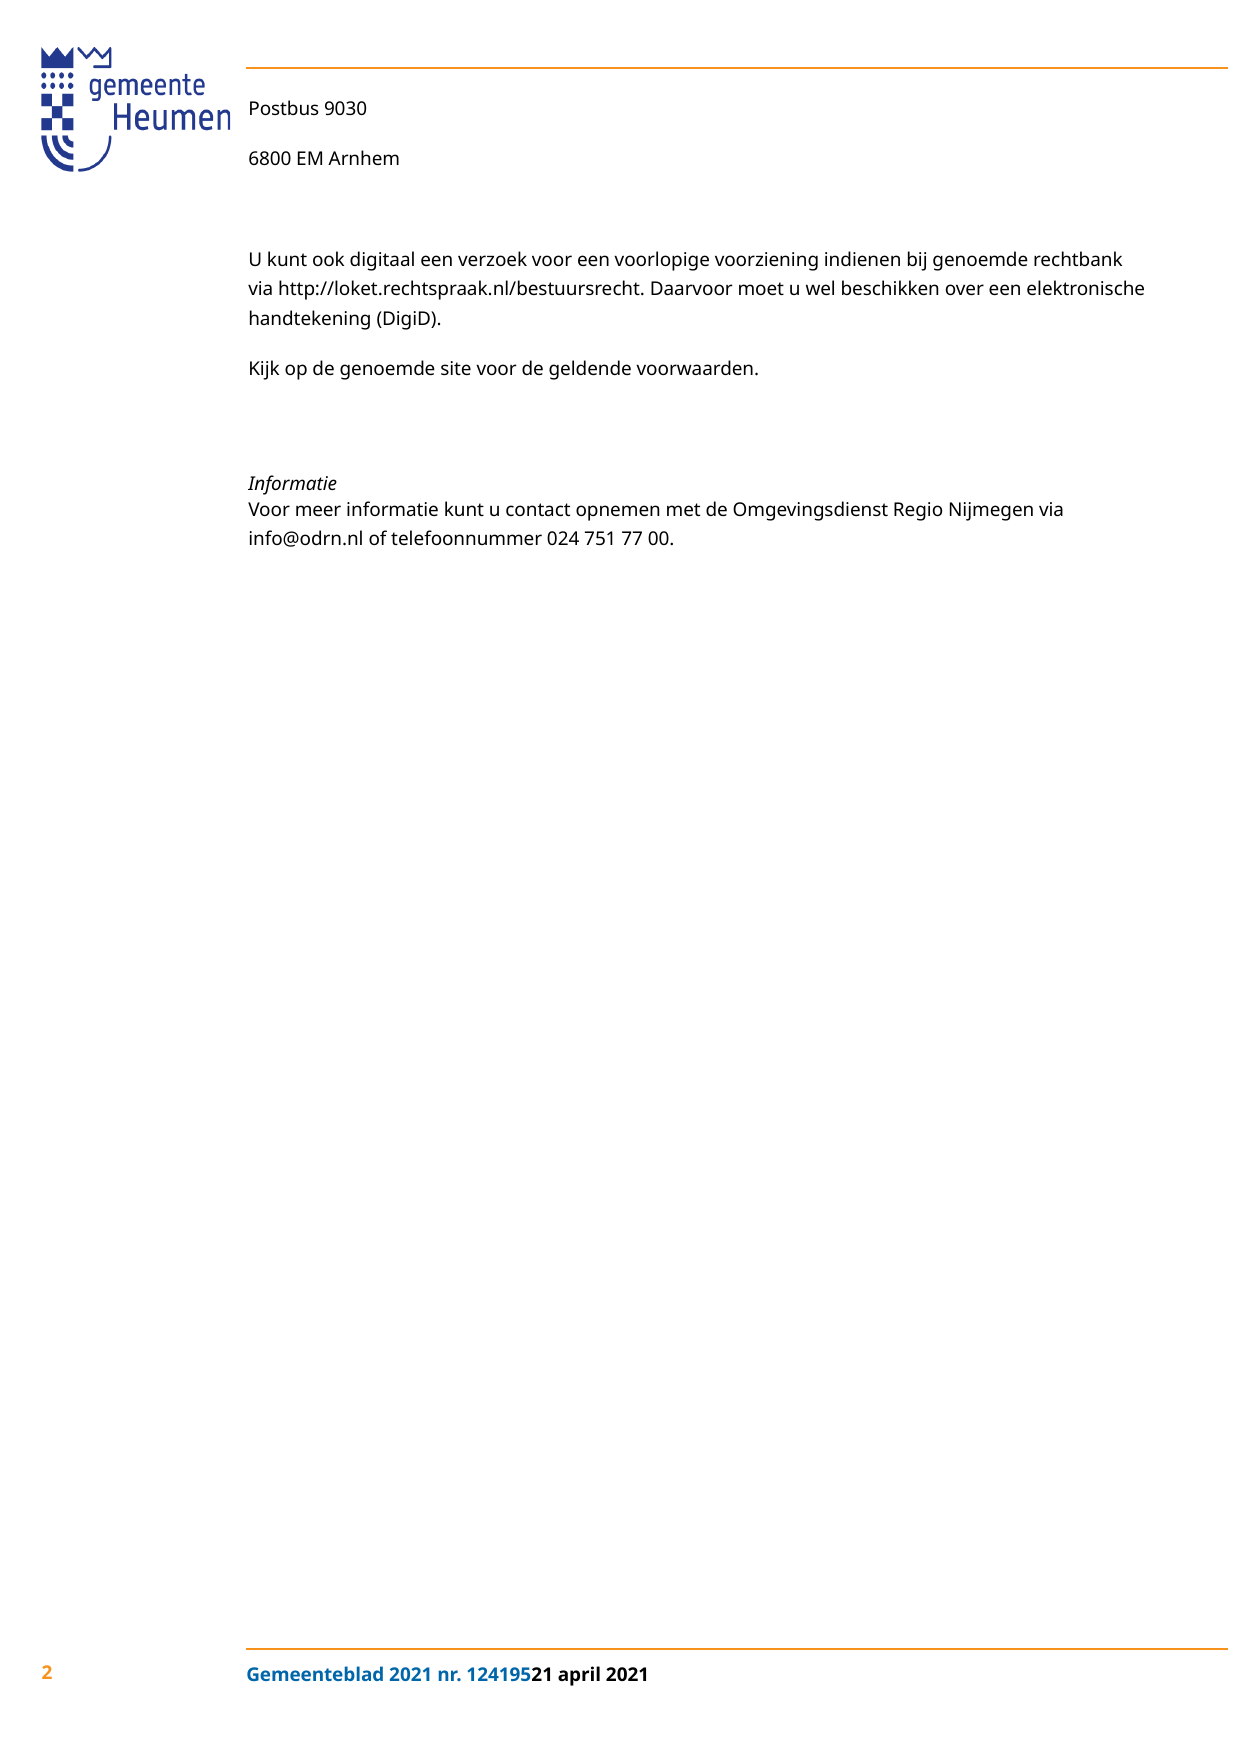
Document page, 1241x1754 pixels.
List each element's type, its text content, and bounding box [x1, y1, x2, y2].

text U kunt ook digitaal een verzoek voor een voorlopige voorziening indienen bij genoemde rechtbank via http://loket.rechtspraak.nl/bestuursrecht. Daarvoor moet u wel beschikken over een elektronische handtekening (DigiD). [248, 246, 1152, 331]
text Voor meer informatie kunt u contact opnemen met de Omgevingsdienst Regio Nijmegen via info@odrn.nl of telefoonnummer 024 751 77 00. [248, 496, 1152, 551]
picture [41, 47, 231, 172]
text Kijk op de genoemde site voor de geldende voorwaarden. [248, 356, 1152, 381]
text Informatie [248, 470, 1152, 496]
text Postbus 9030 [248, 95, 1152, 121]
text 6800 EM Arnhem [248, 145, 1152, 171]
